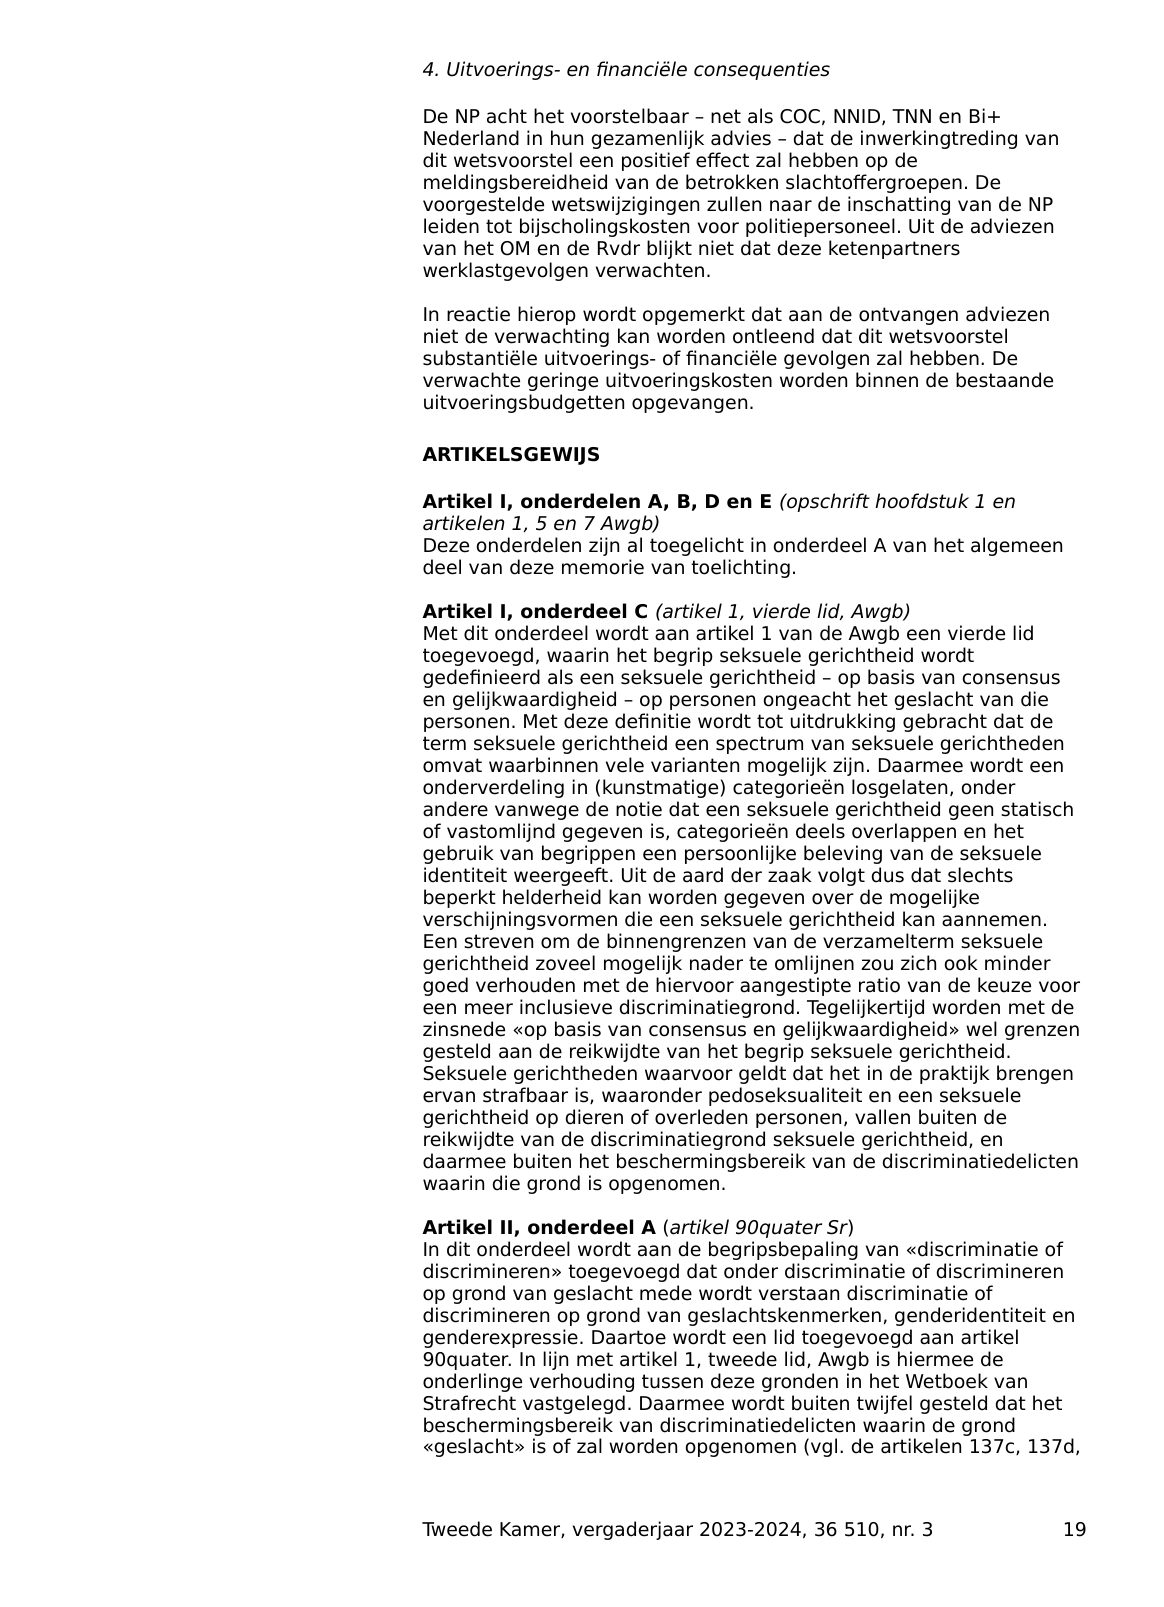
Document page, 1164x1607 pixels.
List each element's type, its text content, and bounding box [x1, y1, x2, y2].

text Artikel II, onderdeel A (artikel 90quater Sr) [422, 1217, 1087, 1239]
text Met dit onderdeel wordt aan artikel 1 van de Awgb een vierde lid toegevoegd, waarin het begrip seksuele gerichtheid wordt gedefinieerd als een seksuele gerichtheid – op basis van consensus en gelijkwaardigheid – op personen ongeacht het geslacht van die personen. Met deze definitie wordt tot uitdrukking gebracht dat de term seksuele gerichtheid een spectrum van seksuele gerichtheden omvat waarbinnen vele varianten mogelijk zijn. Daarmee wordt een onderverdeling in (kunstmatige) categorieën losgelaten, onder andere vanwege de notie dat een seksuele gerichtheid geen statisch of vastomlijnd gegeven is, categorieën deels overlappen en het gebruik van begrippen een persoonlijke beleving van de seksuele identiteit weergeeft. Uit de aard der zaak volgt dus dat slechts beperkt helderheid kan worden gegeven over de mogelijke verschijningsvormen die een seksuele gerichtheid kan aannemen. Een streven om de binnengrenzen van de verzamelterm seksuele gerichtheid zoveel mogelijk nader te omlijnen zou zich ook minder goed verhouden met de hiervoor aangestipte ratio van de keuze voor een meer inclusieve discriminatiegrond. Tegelijkertijd worden met de zinsnede «op basis van consensus en gelijkwaardigheid» wel grenzen gesteld aan de reikwijdte van het begrip seksuele gerichtheid. Seksuele gerichtheden waarvoor geldt dat het in de praktijk brengen ervan strafbaar is, waaronder pedoseksualiteit en een seksuele gerichtheid op dieren of overleden personen, vallen buiten de reikwijdte van de discriminatiegrond seksuele gerichtheid, en daarmee buiten het beschermingsbereik van de discriminatiedelicten waarin die grond is opgenomen. [422, 623, 1087, 1194]
text In dit onderdeel wordt aan de begripsbepaling van «discriminatie of discrimineren» toegevoegd dat onder discriminatie of discrimineren op grond van geslacht mede wordt verstaan discriminatie of discrimineren op grond van geslachtskenmerken, genderidentiteit en genderexpressie. Daartoe wordt een lid toegevoegd aan artikel 90quater. In lijn met artikel 1, tweede lid, Awgb is hiermee de onderlinge verhouding tussen deze gronden in het Wetboek van Strafrecht vastgelegd. Daarmee wordt buiten twijfel gesteld dat het beschermingsbereik van discriminatiedelicten waarin de grond «geslacht» is of zal worden opgenomen (vgl. de artikelen 137c, 137d, [422, 1239, 1087, 1458]
subtitle 4. Uitvoerings- en financiële consequenties [422, 59, 1087, 81]
text Artikel I, onderdelen A, B, D en E (opschrift hoofdstuk 1 en artikelen 1, 5 en 7 Awgb) [422, 491, 1087, 535]
text Deze onderdelen zijn al toegelicht in onderdeel A van het algemeen deel van deze memorie van toelichting. [422, 535, 1087, 579]
text Artikel I, onderdeel C (artikel 1, vierde lid, Awgb) [422, 601, 1087, 623]
text In reactie hierop wordt opgemerkt dat aan de ontvangen adviezen niet de verwachting kan worden ontleend dat dit wetsvoorstel substantiële uitvoerings- of financiële gevolgen zal hebben. De verwachte geringe uitvoeringskosten worden binnen de bestaande uitvoeringsbudgetten opgevangen. [422, 304, 1087, 414]
text De NP acht het voorstelbaar – net als COC, NNID, TNN en Bi+ Nederland in hun gezamenlijk advies – dat de inwerkingtreding van dit wetsvoorstel een positief effect zal hebben op de meldingsbereidheid van de betrokken slachtoffergroepen. De voorgestelde wetswijzigingen zullen naar de inschatting van de NP leiden tot bijscholingskosten voor politiepersoneel. Uit de adviezen van het OM en de Rvdr blijkt niet dat deze ketenpartners werklastgevolgen verwachten. [422, 106, 1087, 282]
subtitle ARTIKELSGEWIJS [422, 444, 1087, 466]
